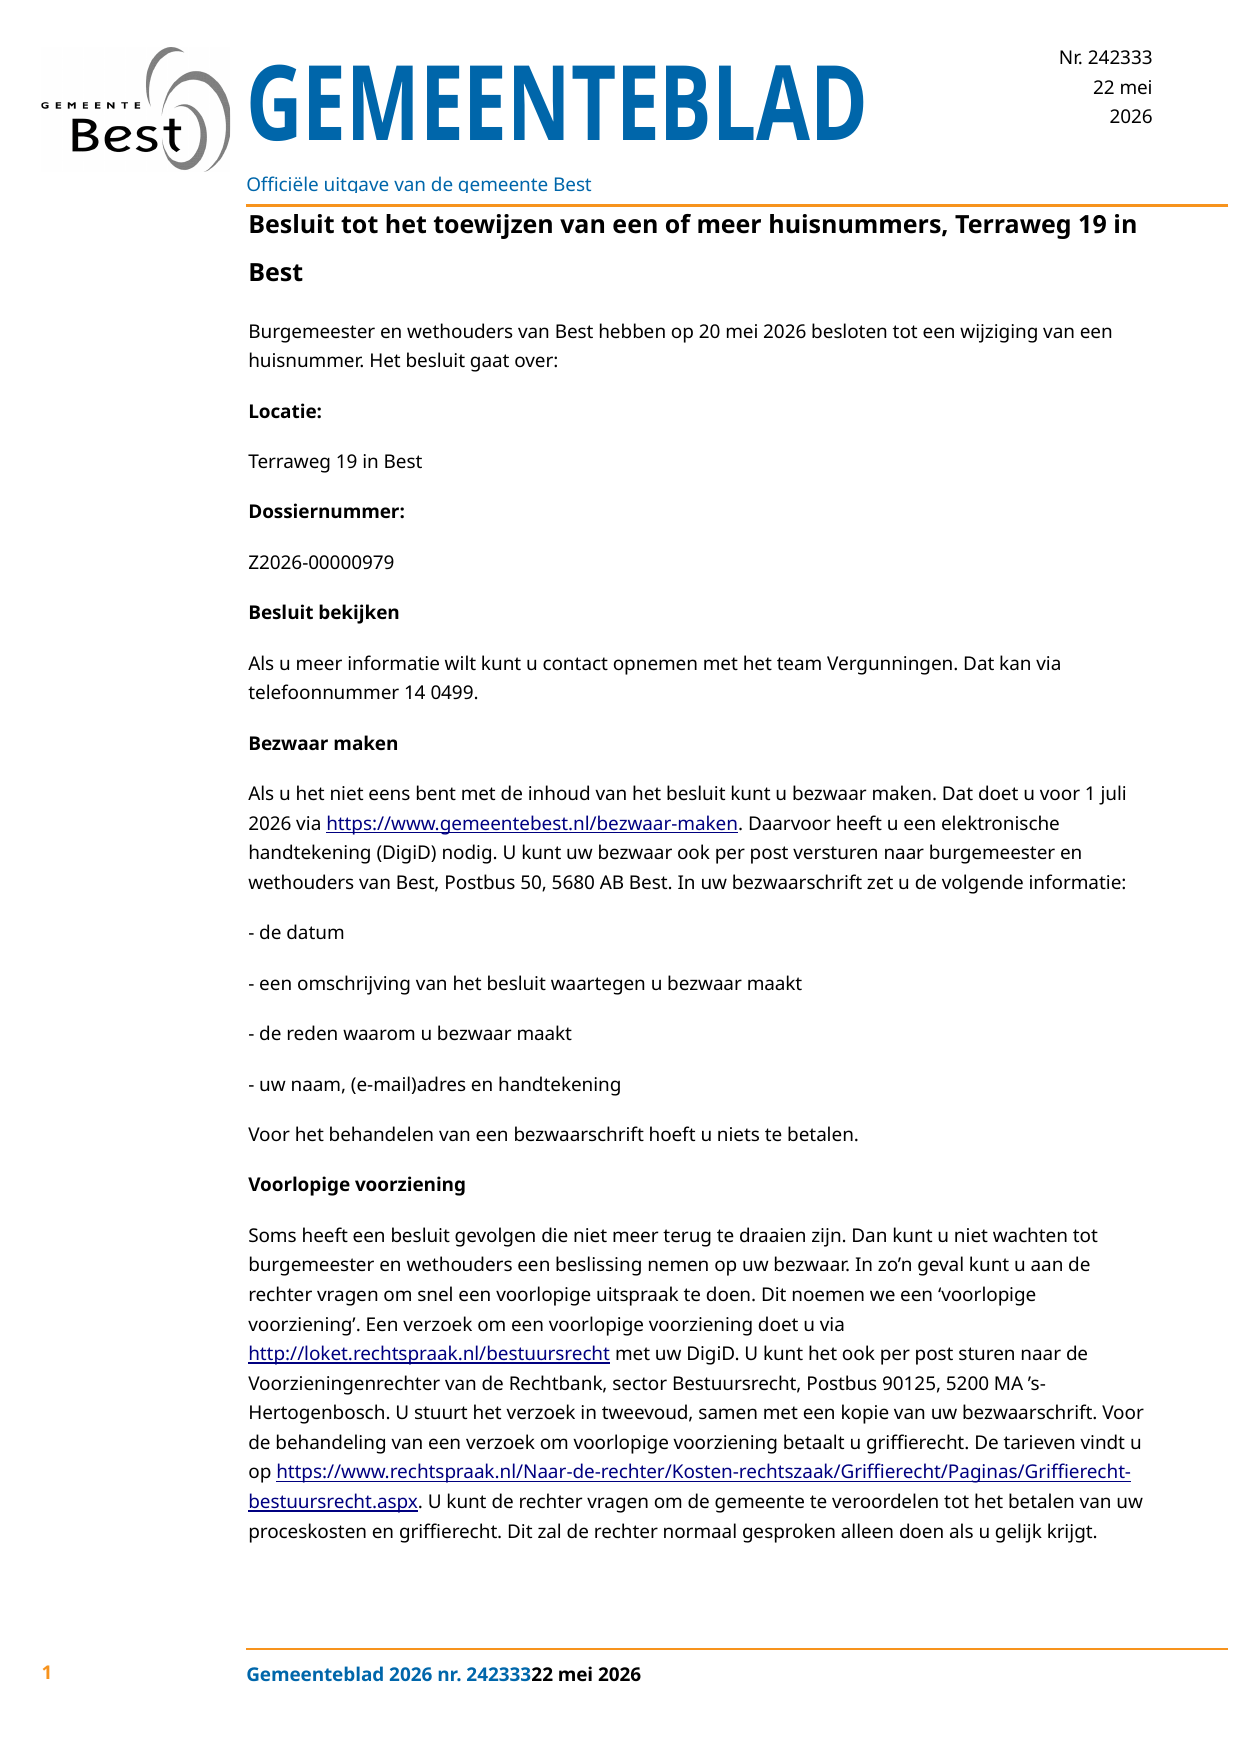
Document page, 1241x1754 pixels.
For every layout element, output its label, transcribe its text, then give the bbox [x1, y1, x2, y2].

text Als u meer informatie wilt kunt u contact opnemen met het team Vergunningen. Dat kan via telefoonnummer 14 0499. [248, 650, 1152, 705]
text - uw naam, (e-mail)adres en handtekening [248, 1071, 1152, 1097]
text - de datum [248, 919, 1152, 945]
text Z2026-00000979 [248, 549, 1152, 575]
text Burgemeester en wethouders van Best hebben op 20 mei 2026 besloten tot een wijziging van een huisnummer. Het besluit gaat over: [248, 318, 1152, 373]
text Terraweg 19 in Best [248, 448, 1152, 474]
picture [41, 47, 231, 172]
text Besluit bekijken [248, 599, 1152, 625]
text - een omschrijving van het besluit waartegen u bezwaar maakt [248, 970, 1152, 996]
text Dossiernummer: [248, 499, 1152, 524]
text - de reden waarom u bezwaar maakt [248, 1020, 1152, 1046]
text Besluit tot het toewijzen van een of meer huisnummers, Terraweg 19 in Best [248, 207, 1152, 288]
text Voor het behandelen van een bezwaarschrift hoeft u niets te betalen. [248, 1121, 1152, 1147]
text Als u het niet eens bent met de inhoud van het besluit kunt u bezwaar maken. Dat doet u voor 1 juli 2026 via https://www.gemeentebest.nl/bezwaar-maken. Daarvoor heeft u een elektronische handtekening (DigiD) nodig. U kunt uw bezwaar ook per post versturen naar burgemeester en wethouders van Best, Postbus 50, 5680 AB Best. In uw bezwaarschrift zet u de volgende informatie: [248, 780, 1152, 895]
text Locatie: [248, 398, 1152, 424]
text Voorlopige voorziening [248, 1172, 1152, 1197]
text Bezwaar maken [248, 730, 1152, 756]
text Soms heeft een besluit gevolgen die niet meer terug te draaien zijn. Dan kunt u niet wachten tot burgemeester en wethouders een beslissing nemen op uw bezwaar. In zo’n geval kunt u aan de rechter vragen om snel een voorlopige uitspraak te doen. Dit noemen we een ‘voorlopige voorziening’. Een verzoek om een voorlopige voorziening doet u via http://loket.rechtspraak.nl/bestuursrecht met uw DigiD. U kunt het ook per post sturen naar de Voorzieningenrechter van de Rechtbank, sector Bestuursrecht, Postbus 90125, 5200 MA ’s-Hertogenbosch. U stuurt het verzoek in tweevoud, samen met een kopie van uw bezwaarschrift. Voor de behandeling van een verzoek om voorlopige voorziening betaalt u griffierecht. De tarieven vindt u op https://www.rechtspraak.nl/Naar-de-rechter/Kosten-rechtszaak/Griffierecht/Paginas/Griffierecht-bestuursrecht.aspx. U kunt de rechter vragen om de gemeente te veroordelen tot het betalen van uw proceskosten en griffierecht. Dit zal de rechter normaal gesproken alleen doen als u gelijk krijgt. [248, 1222, 1152, 1544]
